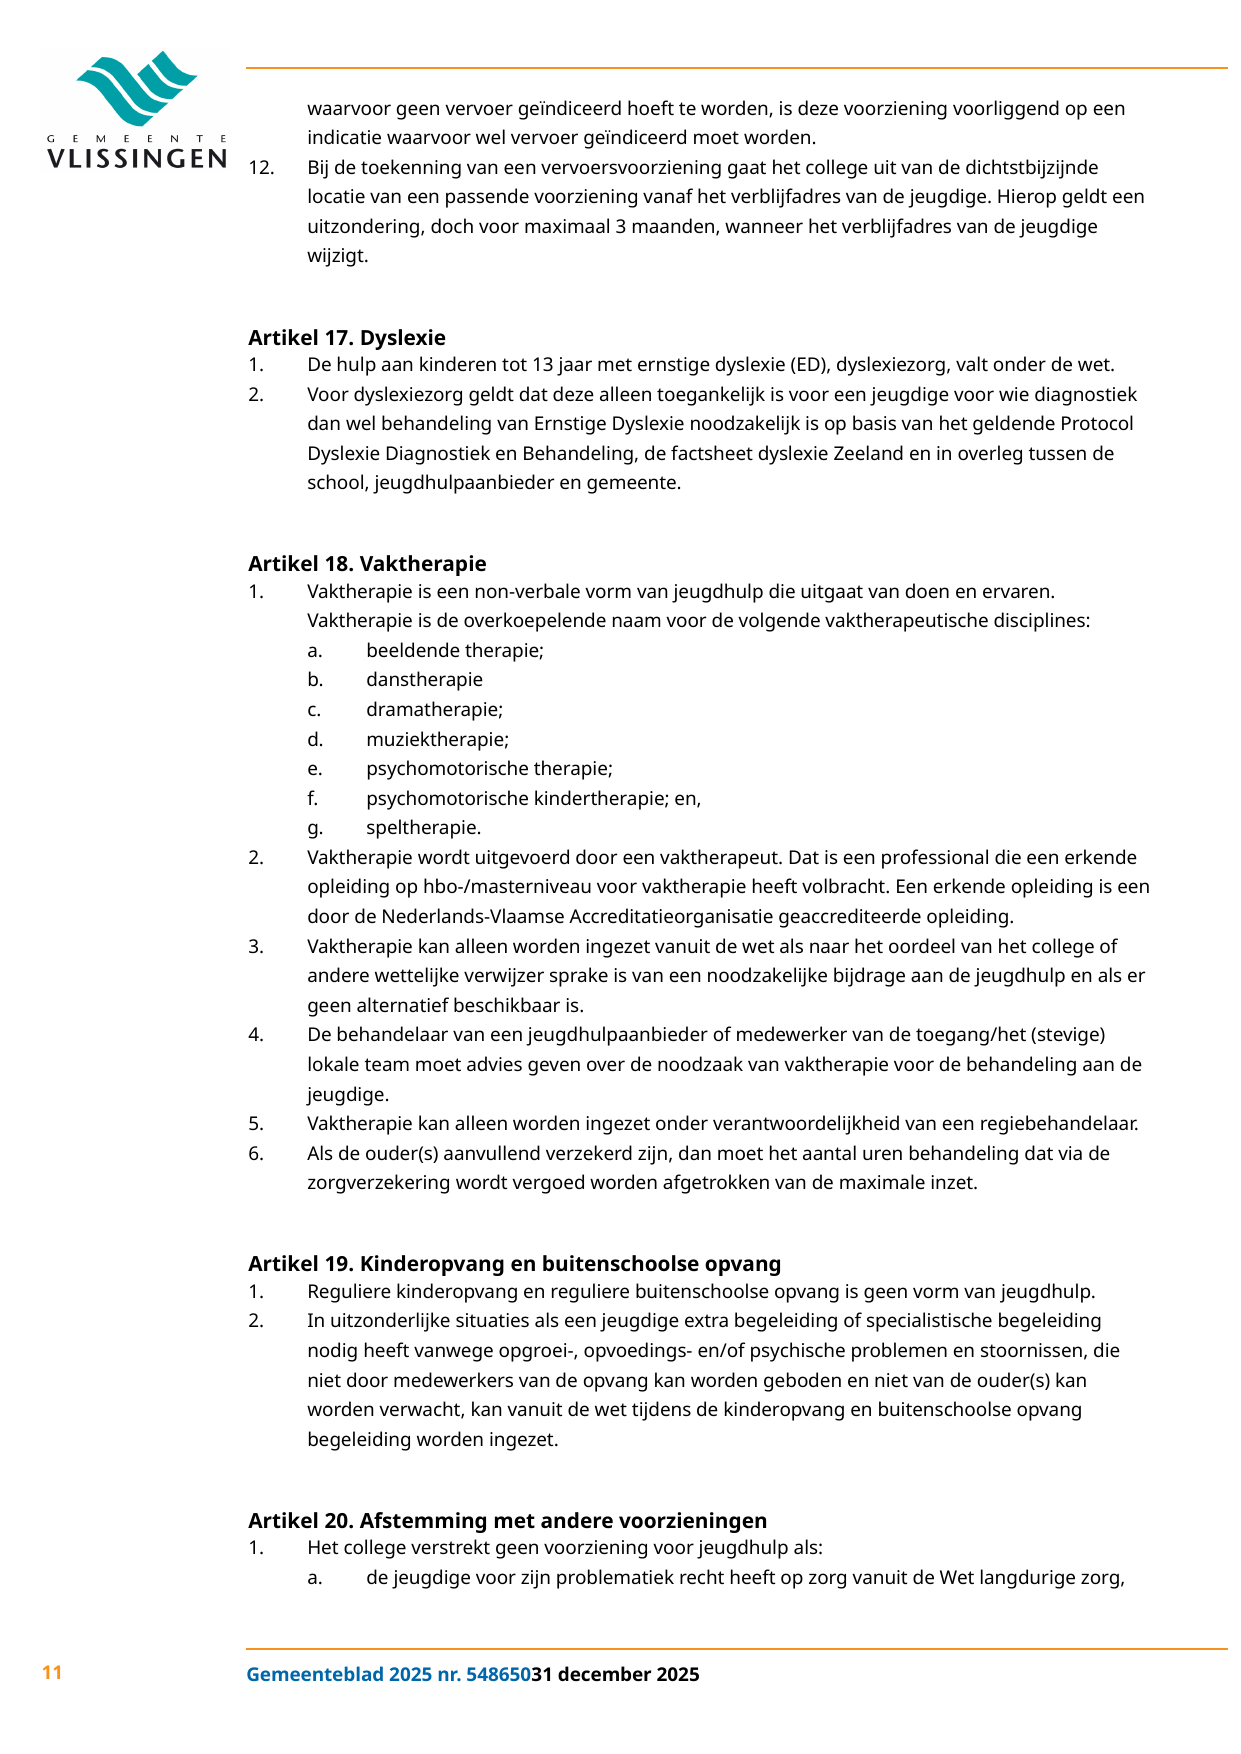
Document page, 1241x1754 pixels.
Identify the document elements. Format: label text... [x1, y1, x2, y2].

list Als de ouder(s) aanvullend verzekerd zijn, dan moet het aantal uren behandeling dat via de zorgverzekering wordt vergoed worden afgetrokken van de maximale inzet. [248, 1140, 1152, 1195]
list psychomotorische kindertherapie; en, [307, 785, 1152, 811]
list dramatherapie; [307, 696, 1152, 722]
list de jeugdige voor zijn problematiek recht heeft op zorg vanuit de Wet langdurige zorg, [307, 1564, 1152, 1590]
list Vaktherapie wordt uitgevoerd door een vaktherapeut. Dat is een professional die een erkende opleiding op hbo-/masterniveau voor vaktherapie heeft volbracht. Een erkende opleiding is een door de Nederlands-Vlaamse Accreditatieorganisatie geaccrediteerde opleiding. [248, 844, 1152, 929]
list Vaktherapie kan alleen worden ingezet vanuit de wet als naar het oordeel van het college of andere wettelijke verwijzer sprake is van een noodzakelijke bijdrage aan de jeugdhulp en als er geen alternatief beschikbaar is. [248, 933, 1152, 1018]
list danstherapie [307, 667, 1152, 692]
list Bij de toekenning van een vervoersvoorziening gaat het college uit van de dichtstbijzijnde locatie van een passende voorziening vanaf het verblijfadres van de jeugdige. Hierop geldt een uitzondering, doch voor maximaal 3 maanden, wanneer het verblijfadres van de jeugdige wijzigt. [248, 154, 1152, 268]
list De behandelaar van een jeugdhulpaanbieder of medewerker van de toegang/het (stevige) lokale team moet advies geven over de noodzaak van vaktherapie voor de behandeling aan de jeugdige. [248, 1022, 1152, 1107]
list psychomotorische therapie; [307, 755, 1152, 781]
list De hulp aan kinderen tot 13 jaar met ernstige dyslexie (ED), dyslexiezorg, valt onder de wet. [248, 351, 1152, 377]
picture [41, 47, 231, 172]
list waarvoor geen vervoer geïndiceerd hoeft te worden, is deze voorziening voorliggend op een indicatie waarvoor wel vervoer geïndiceerd moet worden. [248, 95, 1152, 150]
text Artikel 20. Afstemming met andere voorzieningen [248, 1506, 1152, 1534]
list Het college verstrekt geen voorziening voor jeugdhulp als: [248, 1534, 1152, 1560]
list beeldende therapie; [307, 637, 1152, 663]
list Vaktherapie is een non-verbale vorm van jeugdhulp die uitgaat van doen en ervaren. Vaktherapie is de overkoepelende naam voor de volgende vaktherapeutische disciplines: [248, 578, 1152, 633]
text Artikel 17. Dyslexie [248, 323, 1152, 351]
list Vaktherapie kan alleen worden ingezet onder verantwoordelijkheid van een regiebehandelaar. [248, 1110, 1152, 1136]
text Artikel 19. Kinderopvang en buitenschoolse opvang [248, 1249, 1152, 1278]
list In uitzonderlijke situaties als een jeugdige extra begeleiding of specialistische begeleiding nodig heeft vanwege opgroei-, opvoedings- en/of psychische problemen en stoornissen, die niet door medewerkers van de opvang kan worden geboden en niet van de ouder(s) kan worden verwacht, kan vanuit de wet tijdens de kinderopvang en buitenschoolse opvang begeleiding worden ingezet. [248, 1308, 1152, 1452]
list Voor dyslexiezorg geldt dat deze alleen toegankelijk is voor een jeugdige voor wie diagnostiek dan wel behandeling van Ernstige Dyslexie noodzakelijk is op basis van het geldende Protocol Dyslexie Diagnostiek en Behandeling, de factsheet dyslexie Zeeland en in overleg tussen de school, jeugdhulpaanbieder en gemeente. [248, 381, 1152, 495]
text Artikel 18. Vaktherapie [248, 549, 1152, 578]
list Reguliere kinderopvang en reguliere buitenschoolse opvang is geen vorm van jeugdhulp. [248, 1278, 1152, 1304]
list muziektherapie; [307, 726, 1152, 752]
list speltherapie. [307, 814, 1152, 840]
